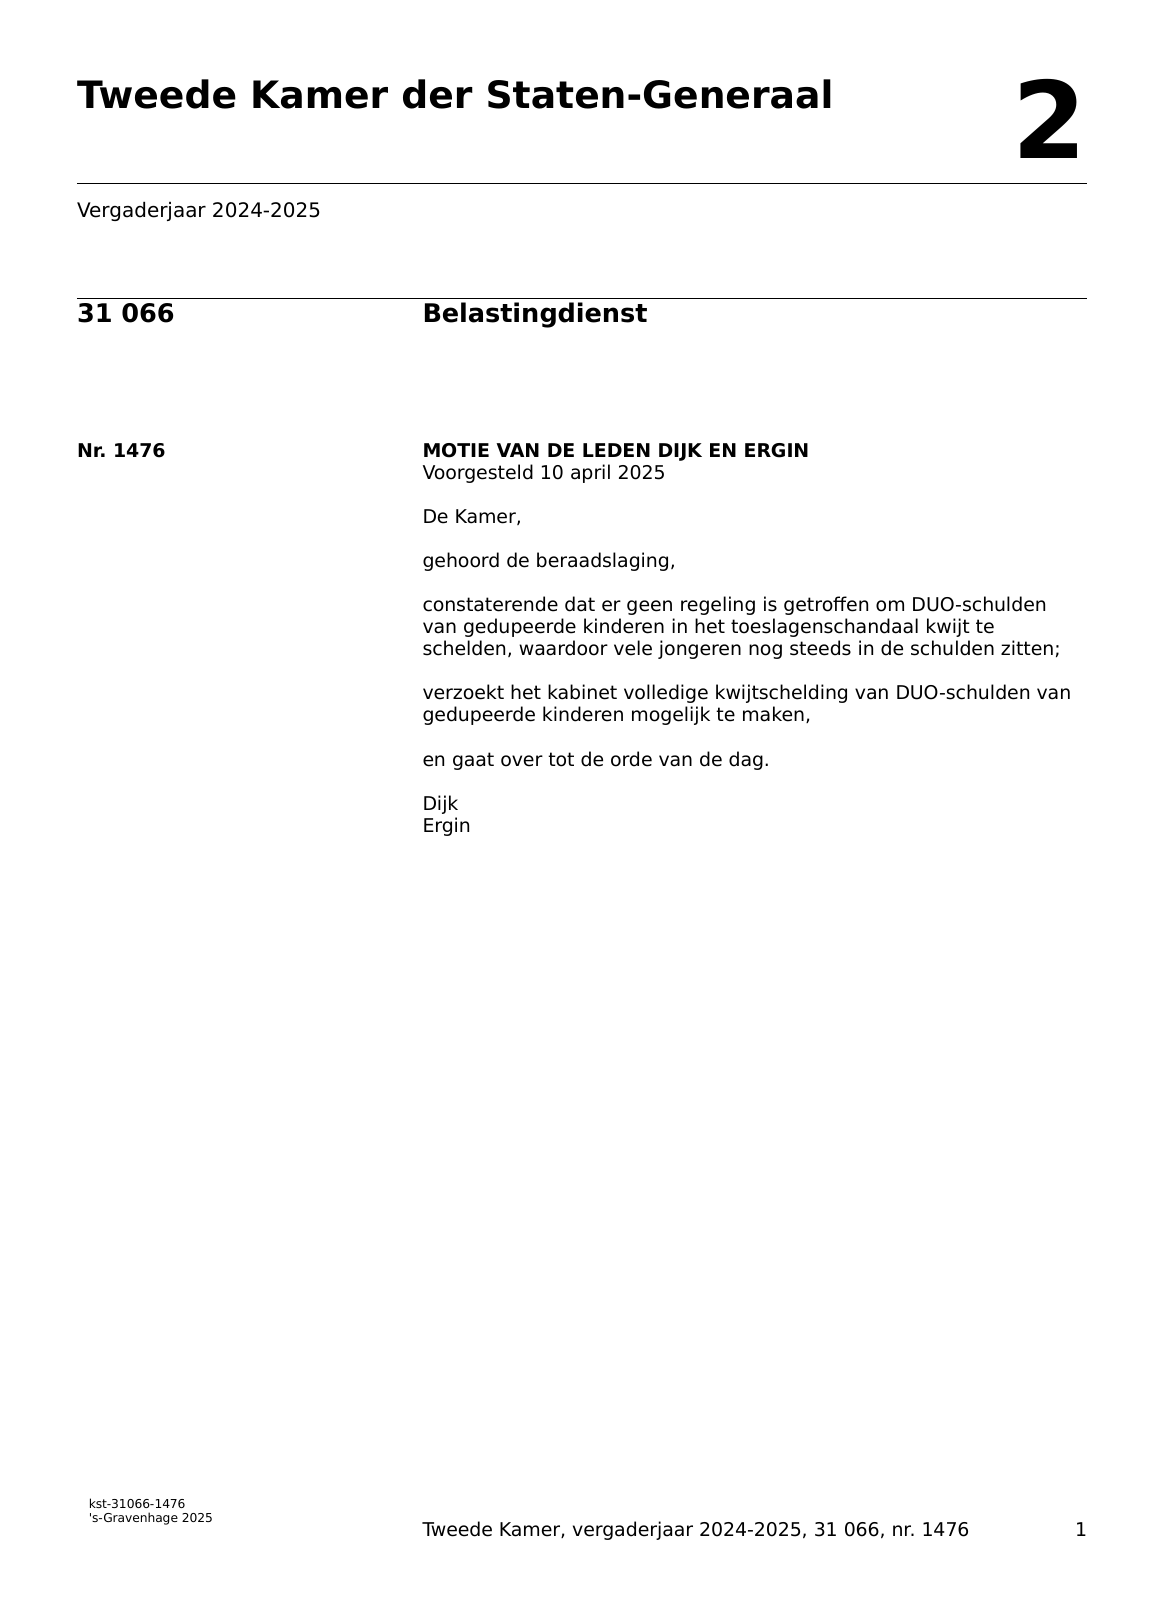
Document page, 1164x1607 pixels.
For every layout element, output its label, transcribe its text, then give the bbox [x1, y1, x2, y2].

table_header Tweede Kamer der Staten-Generaal [77, 59, 886, 183]
text Voorgesteld 10 april 2025 [422, 462, 1087, 484]
text verzoekt het kabinet volledige kwijtschelding van DUO-schulden van gedupeerde kinderen mogelijk te maken, [422, 682, 1087, 726]
table_cell Vergaderjaar 2024-2025 [77, 184, 1087, 298]
text kst-31066-1476 [88, 1497, 323, 1511]
text Ergin [422, 814, 1087, 837]
text 's-Gravenhage 2025 [88, 1511, 323, 1525]
subtitle Nr. 1476 MOTIE VAN DE LEDEN DIJK EN ERGIN [77, 440, 1087, 462]
text De Kamer, [422, 506, 1087, 528]
text Dijk [422, 793, 1087, 814]
table_header 2 [886, 59, 1087, 183]
text constaterende dat er geen regeling is getroffen om DUO-schulden van gedupeerde kinderen in het toeslagenschandaal kwijt te schelden, waardoor vele jongeren nog steeds in de schulden zitten; [422, 594, 1087, 660]
text gehoord de beraadslaging, [422, 550, 1087, 572]
subtitle 31 066 Belastingdienst [77, 299, 1087, 329]
text en gaat over tot de orde van de dag. [422, 748, 1087, 770]
